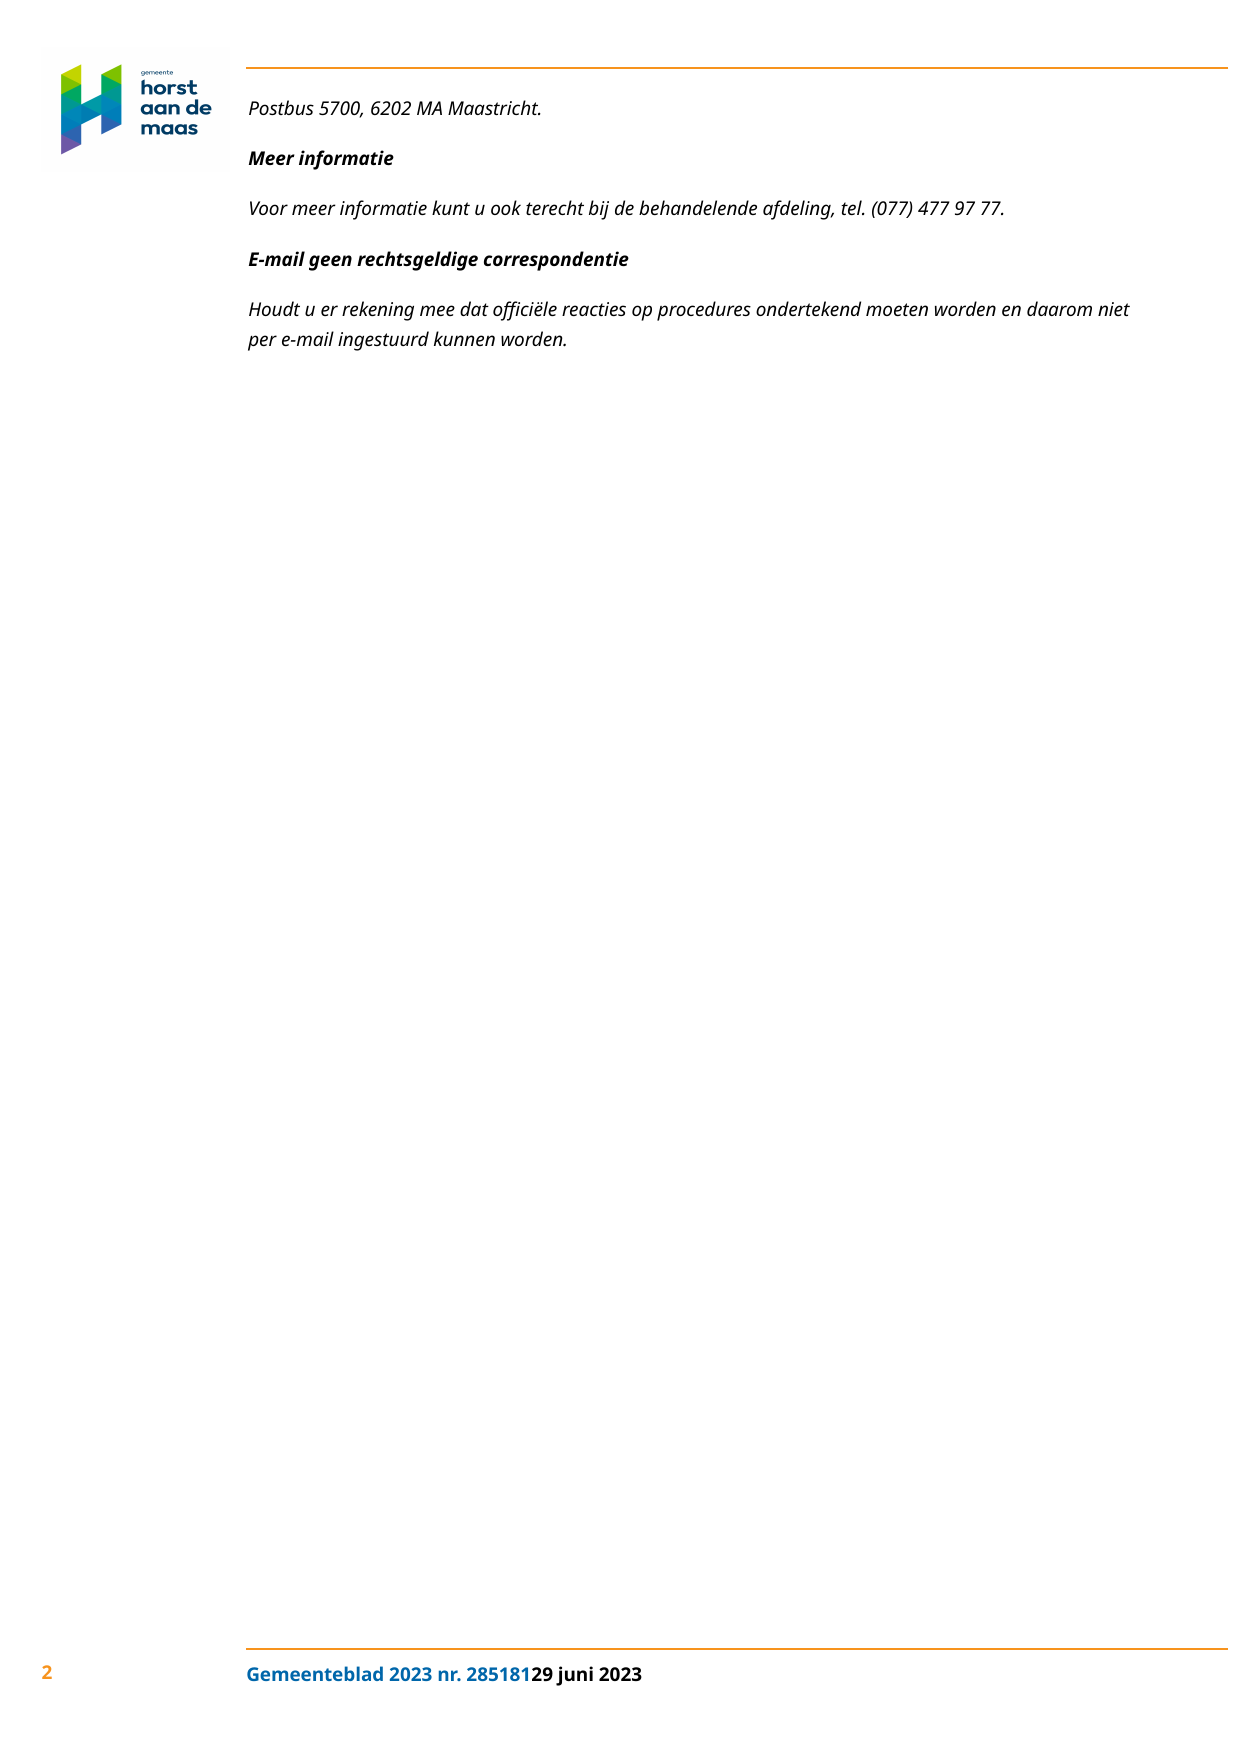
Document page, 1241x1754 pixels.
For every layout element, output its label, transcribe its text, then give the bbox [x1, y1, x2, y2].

text Houdt u er rekening mee dat officiële reacties op procedures ondertekend moeten worden en daarom niet per e-mail ingestuurd kunnen worden. [248, 296, 1152, 352]
text Voor meer informatie kunt u ook terecht bij de behandelende afdeling, tel. (077) 477 97 77. [248, 196, 1152, 221]
text Postbus 5700, 6202 MA Maastricht. [248, 95, 1152, 121]
picture [41, 47, 231, 172]
text E-mail geen rechtsgeldige correspondentie [248, 246, 1152, 272]
text Meer informatie [248, 145, 1152, 171]
